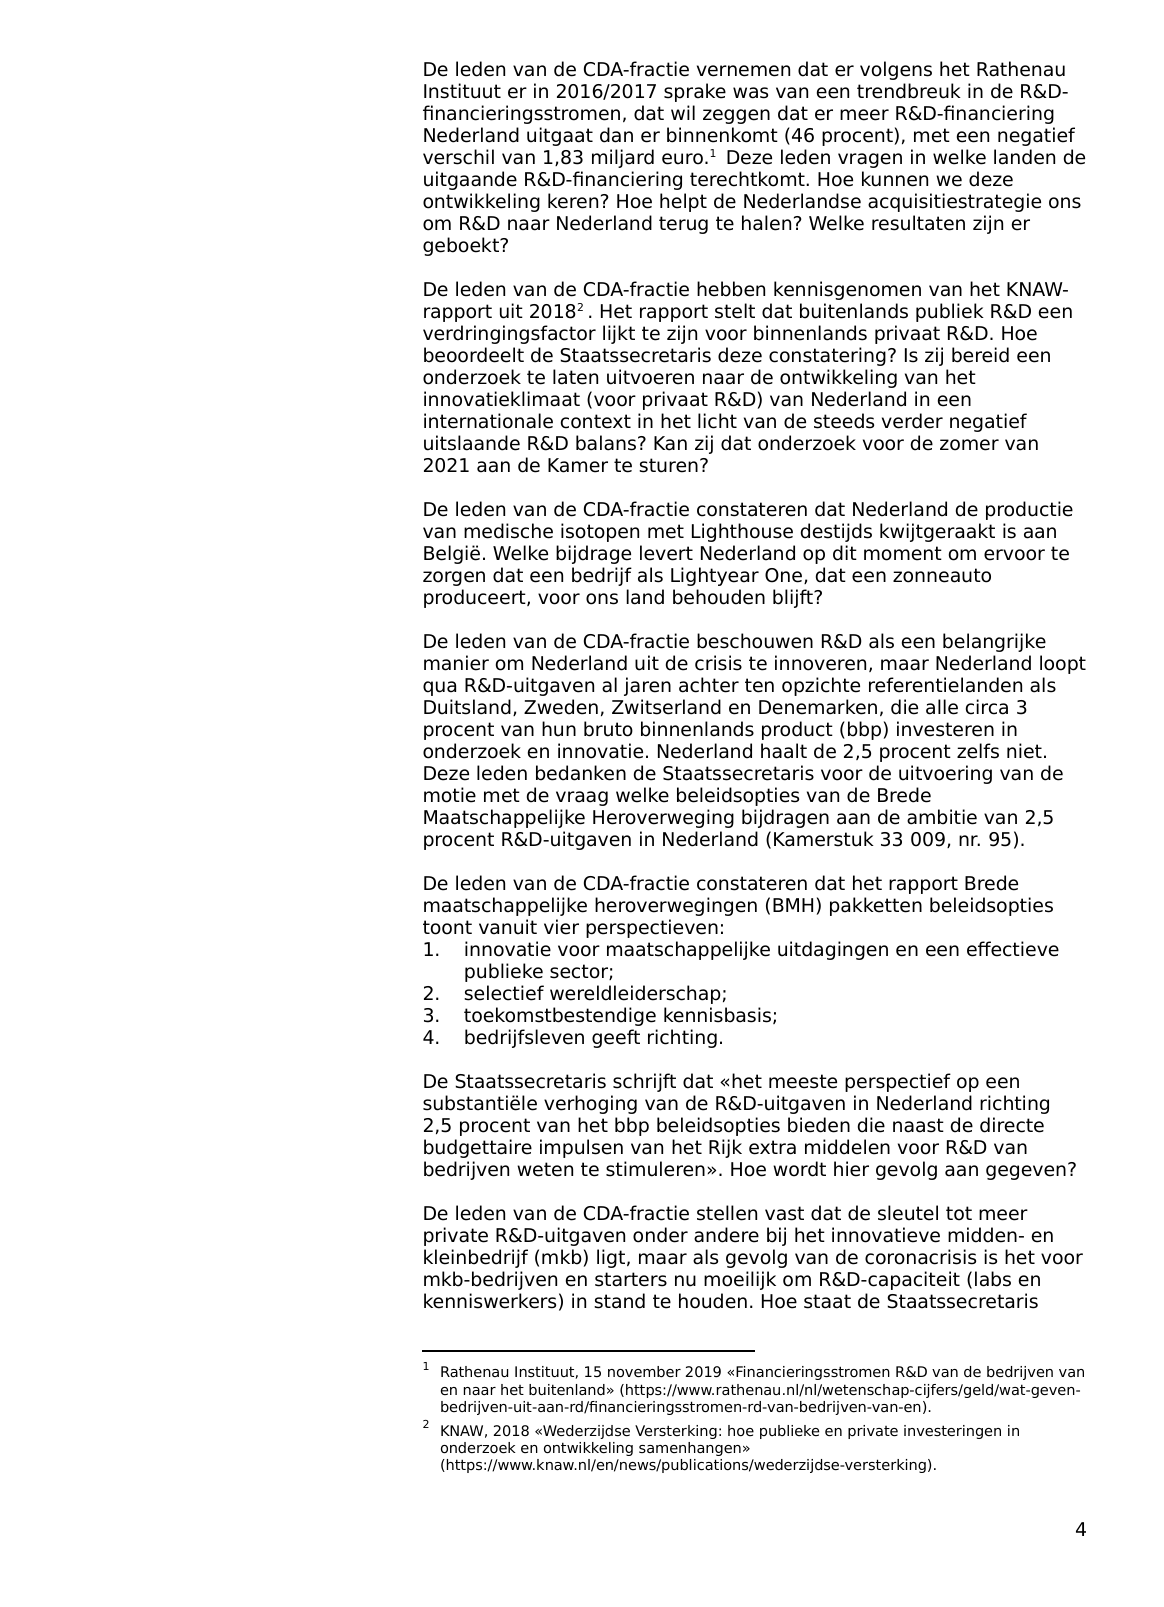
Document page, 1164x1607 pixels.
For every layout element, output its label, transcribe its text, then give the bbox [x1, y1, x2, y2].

text De leden van de CDA-fractie vernemen dat er volgens het Rathenau Instituut er in 2016/2017 sprake was van een trendbreuk in de R&D-financieringsstromen, dat wil zeggen dat er meer R&D-financiering Nederland uitgaat dan er binnenkomt (46 procent), met een negatief verschil van 1,83 miljard euro. Deze leden vragen in welke landen de uitgaande R&D-financiering terechtkomt. Hoe kunnen we deze ontwikkeling keren? Hoe helpt de Nederlandse acquisitiestrategie ons om R&D naar Nederland terug te halen? Welke resultaten zijn er geboekt? [422, 59, 1087, 257]
text 2. selectief wereldleiderschap; [422, 983, 1087, 1005]
text 1. innovatie voor maatschappelijke uitdagingen en een effectieve publieke sector; [422, 939, 1087, 983]
text Rathenau Instituut, 15 november 2019 «Financieringsstromen R&D van de bedrijven van en naar het buitenland» (https://www.rathenau.nl/nl/wetenschap-cijfers/geld/wat-geven-bedrijven-uit-aan-rd/financieringsstromen-rd-van-bedrijven-van-en). [422, 1360, 1087, 1416]
text De leden van de CDA-fractie constateren dat Nederland de productie van medische isotopen met Lighthouse destijds kwijtgeraakt is aan België. Welke bijdrage levert Nederland op dit moment om ervoor te zorgen dat een bedrijf als Lightyear One, dat een zonneauto produceert, voor ons land behouden blijft? [422, 499, 1087, 609]
text 4. bedrijfsleven geeft richting. [422, 1027, 1087, 1049]
text De leden van de CDA-fractie beschouwen R&D als een belangrijke manier om Nederland uit de crisis te innoveren, maar Nederland loopt qua R&D-uitgaven al jaren achter ten opzichte referentielanden als Duitsland, Zweden, Zwitserland en Denemarken, die alle circa 3 procent van hun bruto binnenlands product (bbp) investeren in onderzoek en innovatie. Nederland haalt de 2,5 procent zelfs niet. Deze leden bedanken de Staatssecretaris voor de uitvoering van de motie met de vraag welke beleidsopties van de Brede Maatschappelijke Heroverweging bijdragen aan de ambitie van 2,5 procent R&D-uitgaven in Nederland (Kamerstuk 33 009, nr. 95). [422, 631, 1087, 851]
text De leden van de CDA-fractie constateren dat het rapport Brede maatschappelijke heroverwegingen (BMH) pakketten beleidsopties toont vanuit vier perspectieven: [422, 873, 1087, 939]
text De leden van de CDA-fractie stellen vast dat de sleutel tot meer private R&D-uitgaven onder andere bij het innovatieve midden- en kleinbedrijf (mkb) ligt, maar als gevolg van de coronacrisis is het voor mkb-bedrijven en starters nu moeilijk om R&D-capaciteit (labs en kenniswerkers) in stand te houden. Hoe staat de Staatssecretaris [422, 1203, 1087, 1313]
text 3. toekomstbestendige kennisbasis; [422, 1005, 1087, 1027]
text KNAW, 2018 «Wederzijdse Versterking: hoe publieke en private investeringen in onderzoek en ontwikkeling samenhangen» (https://www.knaw.nl/en/news/publications/wederzijdse-versterking). [422, 1418, 1087, 1474]
text De Staatssecretaris schrijft dat «het meeste perspectief op een substantiële verhoging van de R&D-uitgaven in Nederland richting 2,5 procent van het bbp beleidsopties bieden die naast de directe budgettaire impulsen van het Rijk extra middelen voor R&D van bedrijven weten te stimuleren». Hoe wordt hier gevolg aan gegeven? [422, 1071, 1087, 1181]
text De leden van de CDA-fractie hebben kennisgenomen van het KNAW-rapport uit 2018. Het rapport stelt dat buitenlands publiek R&D een verdringingsfactor lijkt te zijn voor binnenlands privaat R&D. Hoe beoordeelt de Staatssecretaris deze constatering? Is zij bereid een onderzoek te laten uitvoeren naar de ontwikkeling van het innovatieklimaat (voor privaat R&D) van Nederland in een internationale context in het licht van de steeds verder negatief uitslaande R&D balans? Kan zij dat onderzoek voor de zomer van 2021 aan de Kamer te sturen? [422, 279, 1087, 477]
